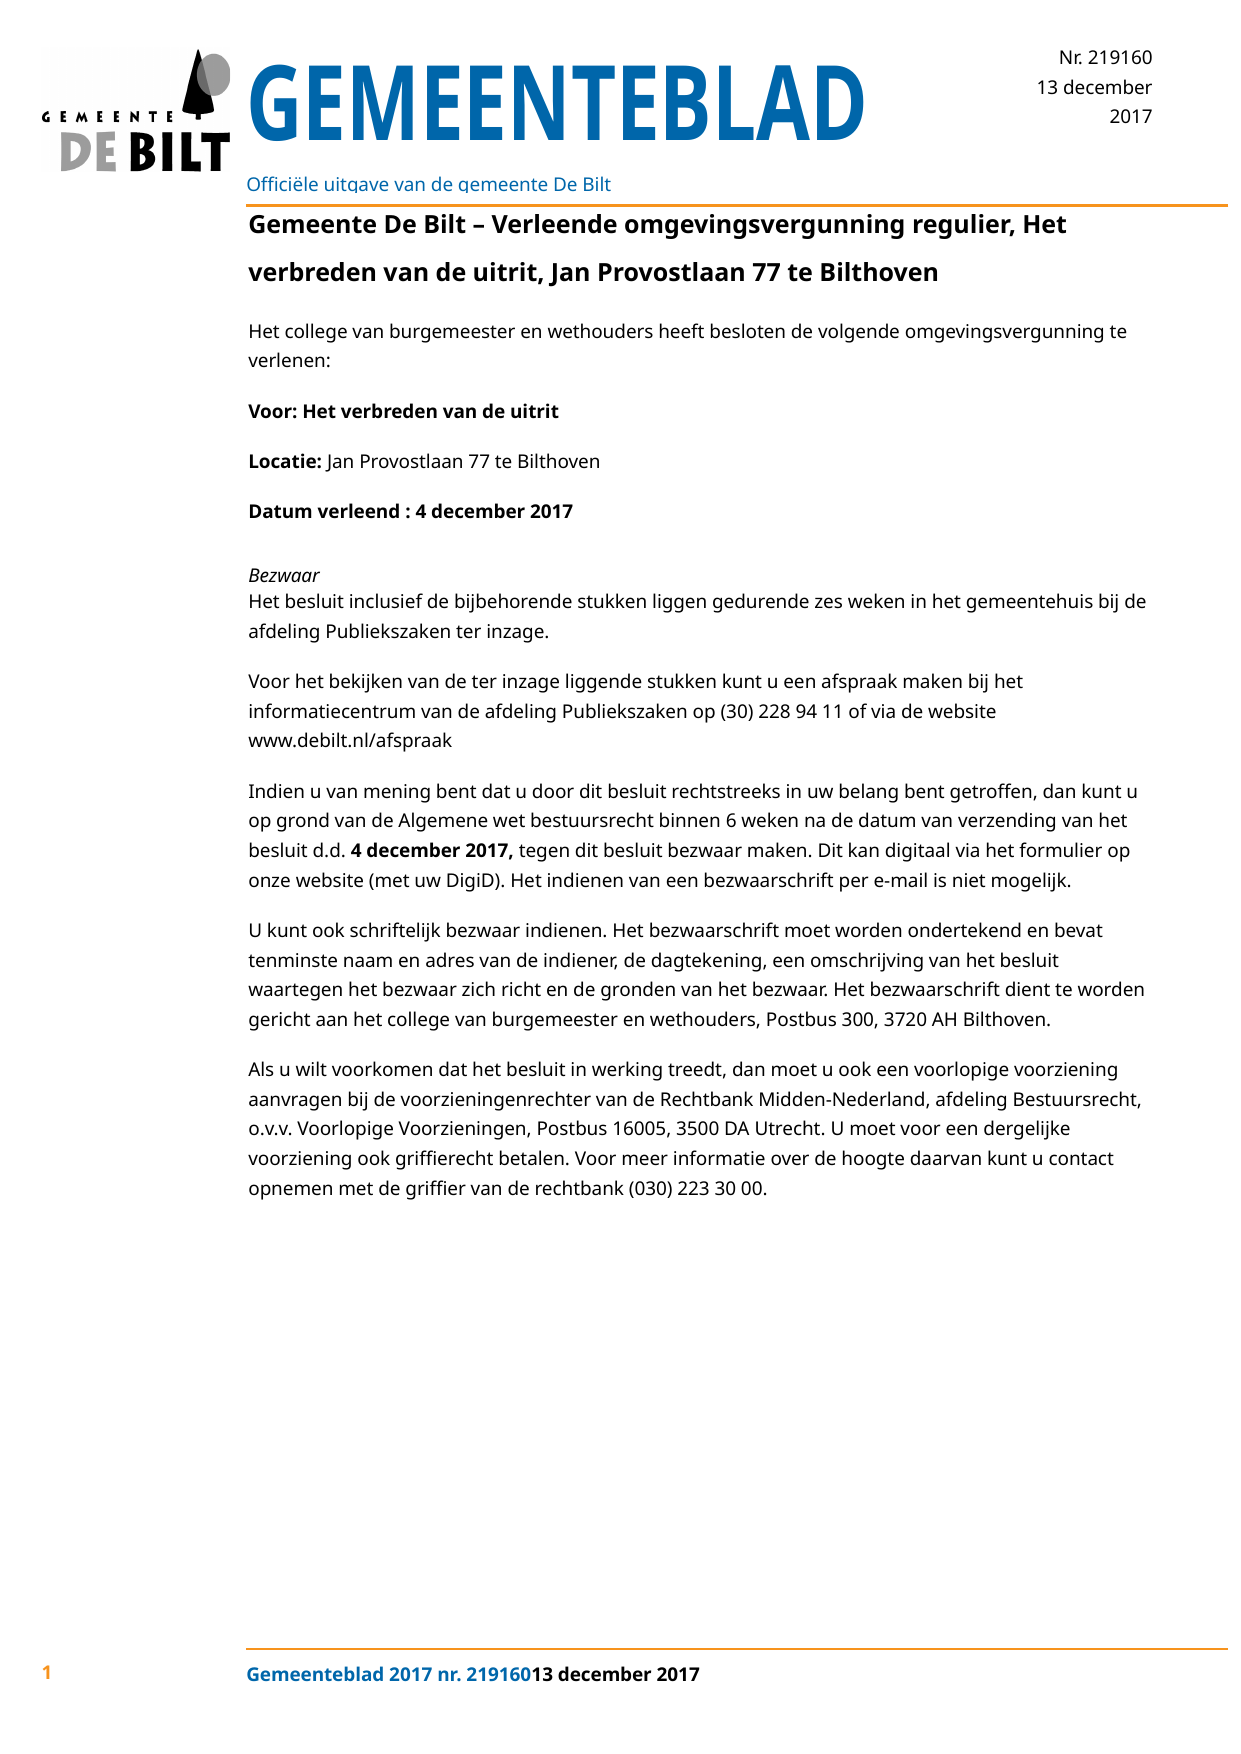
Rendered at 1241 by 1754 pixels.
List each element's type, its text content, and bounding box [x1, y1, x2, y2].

text Voor: Het verbreden van de uitrit [248, 398, 1152, 424]
text Indien u van mening bent dat u door dit besluit rechtstreeks in uw belang bent getroffen, dan kunt u op grond van de Algemene wet bestuursrecht binnen 6 weken na de datum van verzending van het besluit d.d. 4 december 2017, tegen dit besluit bezwaar maken. Dit kan digitaal via het formulier op onze website (met uw DigiD). Het indienen van een bezwaarschrift per e-mail is niet mogelijk. [248, 778, 1152, 892]
text Als u wilt voorkomen dat het besluit in werking treedt, dan moet u ook een voorlopige voorziening aanvragen bij de voorzieningenrechter van de Rechtbank Midden-Nederland, afdeling Bestuursrecht, o.v.v. Voorlopige Voorzieningen, Postbus 16005, 3500 DA Utrecht. U moet voor een dergelijke voorziening ook griffierecht betalen. Voor meer informatie over de hoogte daarvan kunt u contact opnemen met de griffier van de rechtbank (030) 223 30 00. [248, 1056, 1152, 1200]
text Voor het bekijken van de ter inzage liggende stukken kunt u een afspraak maken bij het informatiecentrum van de afdeling Publiekszaken op (30) 228 94 11 of via de website www.debilt.nl/afspraak [248, 668, 1152, 753]
text Het besluit inclusief de bijbehorende stukken liggen gedurende zes weken in het gemeentehuis bij de afdeling Publiekszaken ter inzage. [248, 588, 1152, 644]
text Gemeente De Bilt – Verleende omgevingsvergunning regulier, Het verbreden van de uitrit, Jan Provostlaan 77 te Bilthoven [248, 207, 1152, 288]
text Locatie: Jan Provostlaan 77 te Bilthoven [248, 448, 1152, 474]
text Het college van burgemeester en wethouders heeft besloten de volgende omgevingsvergunning te verlenen: [248, 318, 1152, 373]
text Bezwaar [248, 563, 1152, 588]
text U kunt ook schriftelijk bezwaar indienen. Het bezwaarschrift moet worden ondertekend en bevat tenminste naam en adres van de indiener, de dagtekening, een omschrijving van het besluit waartegen het bezwaar zich richt en de gronden van het bezwaar. Het bezwaarschrift dient te worden gericht aan het college van burgemeester en wethouders, Postbus 300, 3720 AH Bilthoven. [248, 917, 1152, 1032]
picture [41, 47, 231, 172]
text Datum verleend : 4 december 2017 [248, 499, 1152, 524]
